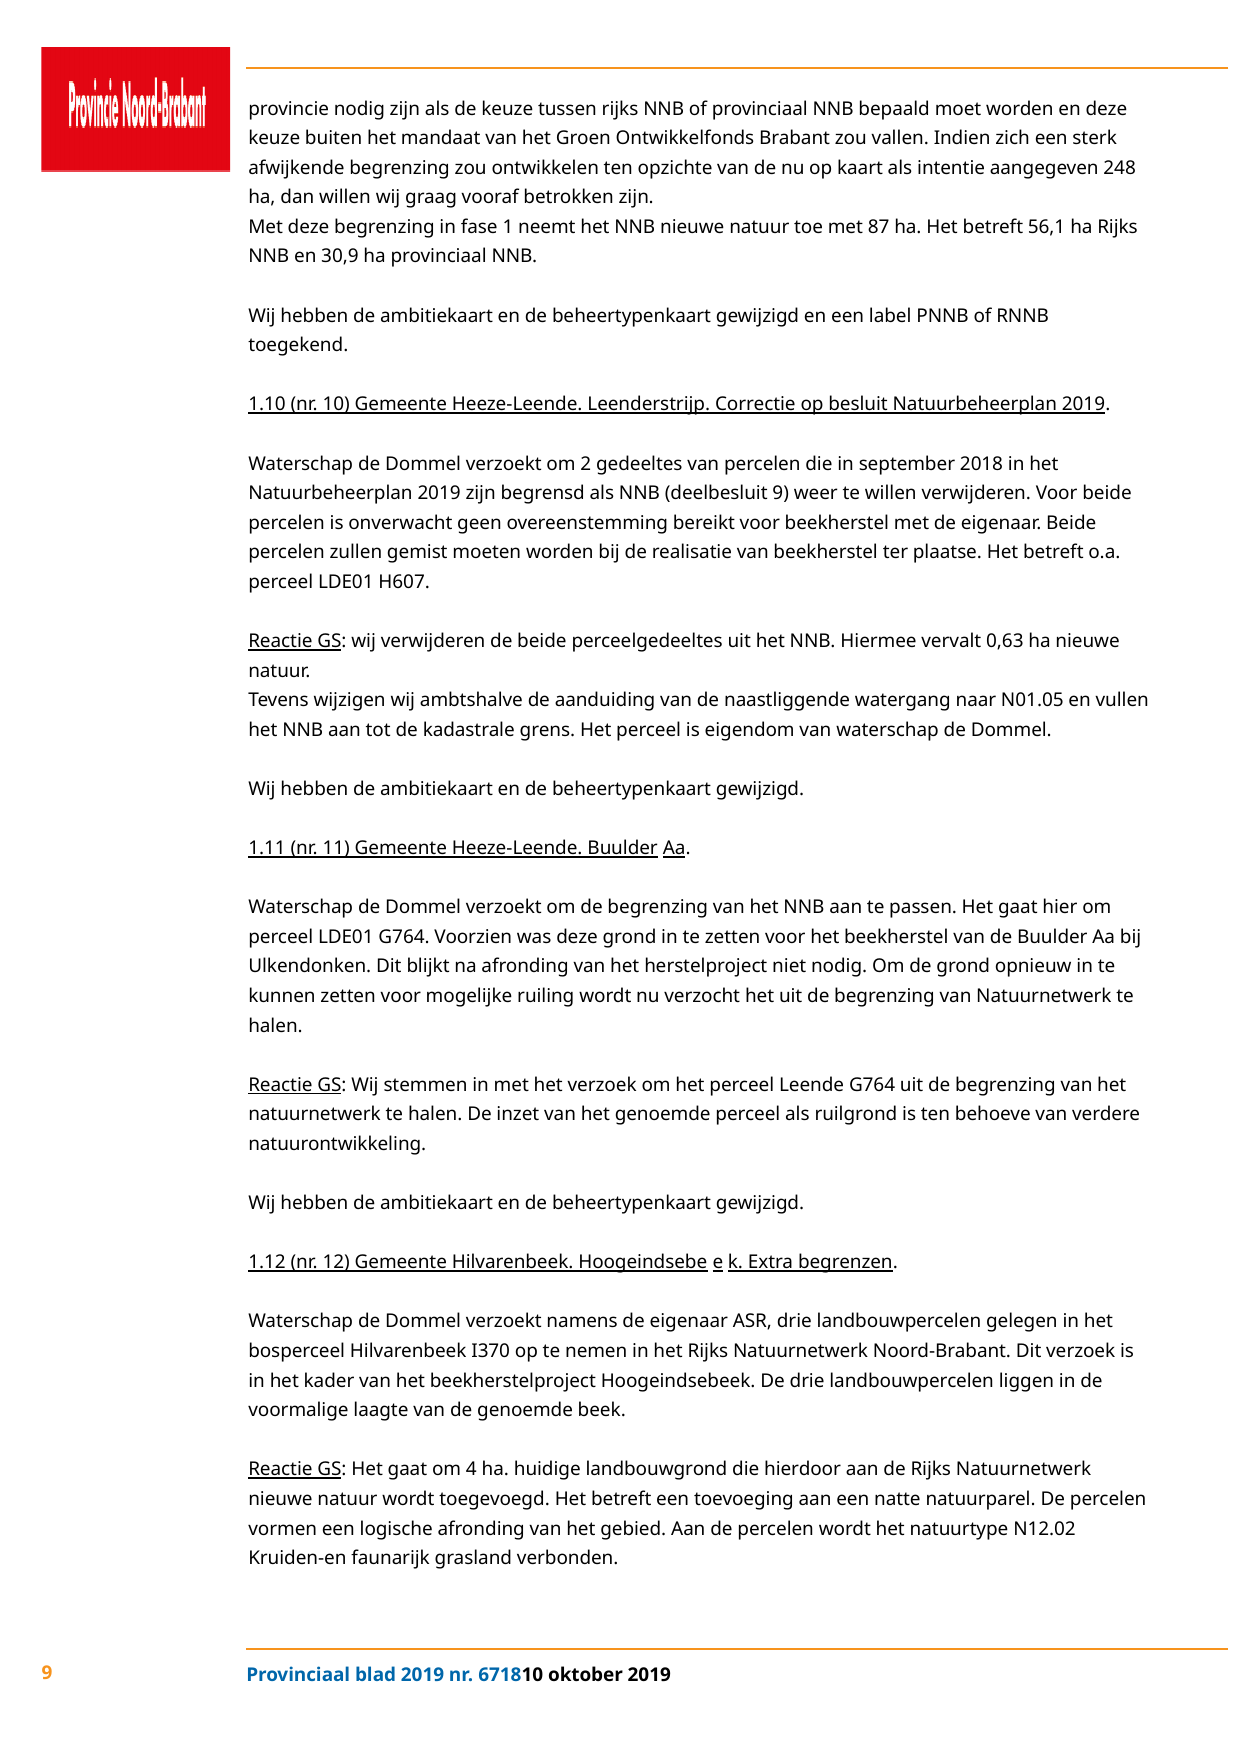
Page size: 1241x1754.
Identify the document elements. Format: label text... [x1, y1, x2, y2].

text Waterschap de Dommel verzoekt om 2 gedeeltes van percelen die in september 2018 in het Natuurbeheerplan 2019 zijn begrensd als NNB (deelbesluit 9) weer te willen verwijderen. Voor beide percelen is onverwacht geen overeenstemming bereikt voor beekherstel met de eigenaar. Beide percelen zullen gemist moeten worden bij de realisatie van beekherstel ter plaatse. Het betreft o.a. perceel LDE01 H607. [248, 450, 1152, 594]
text Wij hebben de ambitiekaart en de beheertypenkaart gewijzigd. [248, 775, 1152, 801]
text Reactie GS: Het gaat om 4 ha. huidige landbouwgrond die hierdoor aan de Rijks Natuurnetwerk nieuwe natuur wordt toegevoegd. Het betreft een toevoeging aan een natte natuurparel. De percelen vormen een logische afronding van het gebied. Aan de percelen wordt het natuurtype N12.02 Kruiden-en faunarijk grasland verbonden. [248, 1456, 1152, 1570]
text Tevens wijzigen wij ambtshalve de aanduiding van de naastliggende watergang naar N01.05 en vullen het NNB aan tot de kadastrale grens. Het perceel is eigendom van waterschap de Dommel. [248, 686, 1152, 742]
picture [41, 47, 231, 172]
text Reactie GS: Wij stemmen in met het verzoek om het perceel Leende G764 uit de begrenzing van het natuurnetwerk te halen. De inzet van het genoemde perceel als ruilgrond is ten behoeve van verdere natuurontwikkeling. [248, 1071, 1152, 1156]
text Met deze begrenzing in fase 1 neemt het NNB nieuwe natuur toe met 87 ha. Het betreft 56,1 ha Rijks NNB en 30,9 ha provinciaal NNB. [248, 213, 1152, 268]
text provincie nodig zijn als de keuze tussen rijks NNB of provinciaal NNB bepaald moet worden en deze keuze buiten het mandaat van het Groen Ontwikkelfonds Brabant zou vallen. Indien zich een sterk afwijkende begrenzing zou ontwikkelen ten opzichte van de nu op kaart als intentie aangegeven 248 ha, dan willen wij graag vooraf betrokken zijn. [248, 95, 1152, 209]
text Waterschap de Dommel verzoekt namens de eigenaar ASR, drie landbouwpercelen gelegen in het bosperceel Hilvarenbeek I370 op te nemen in het Rijks Natuurnetwerk Noord-Brabant. Dit verzoek is in het kader van het beekherstelproject Hoogeindsebeek. De drie landbouwpercelen liggen in de voormalige laagte van de genoemde beek. [248, 1308, 1152, 1422]
text Reactie GS: wij verwijderen de beide perceelgedeeltes uit het NNB. Hiermee vervalt 0,63 ha nieuwe natuur. [248, 627, 1152, 683]
text 1.11 (nr. 11) Gemeente Heeze-Leende. Buulder Aa. [248, 834, 1152, 860]
text Wij hebben de ambitiekaart en de beheertypenkaart gewijzigd en een label PNNB of RNNB toegekend. [248, 302, 1152, 357]
text 1.12 (nr. 12) Gemeente Hilvarenbeek. Hoogeindsebe e k. Extra begrenzen. [248, 1248, 1152, 1274]
text 1.10 (nr. 10) Gemeente Heeze-Leende. Leenderstrijp. Correctie op besluit Natuurbeheerplan 2019. [248, 391, 1152, 416]
text Wij hebben de ambitiekaart en de beheertypenkaart gewijzigd. [248, 1189, 1152, 1215]
text Waterschap de Dommel verzoekt om de begrenzing van het NNB aan te passen. Het gaat hier om perceel LDE01 G764. Voorzien was deze grond in te zetten voor het beekherstel van de Buulder Aa bij Ulkendonken. Dit blijkt na afronding van het herstelproject niet nodig. Om de grond opnieuw in te kunnen zetten voor mogelijke ruiling wordt nu verzocht het uit de begrenzing van Natuurnetwerk te halen. [248, 893, 1152, 1038]
